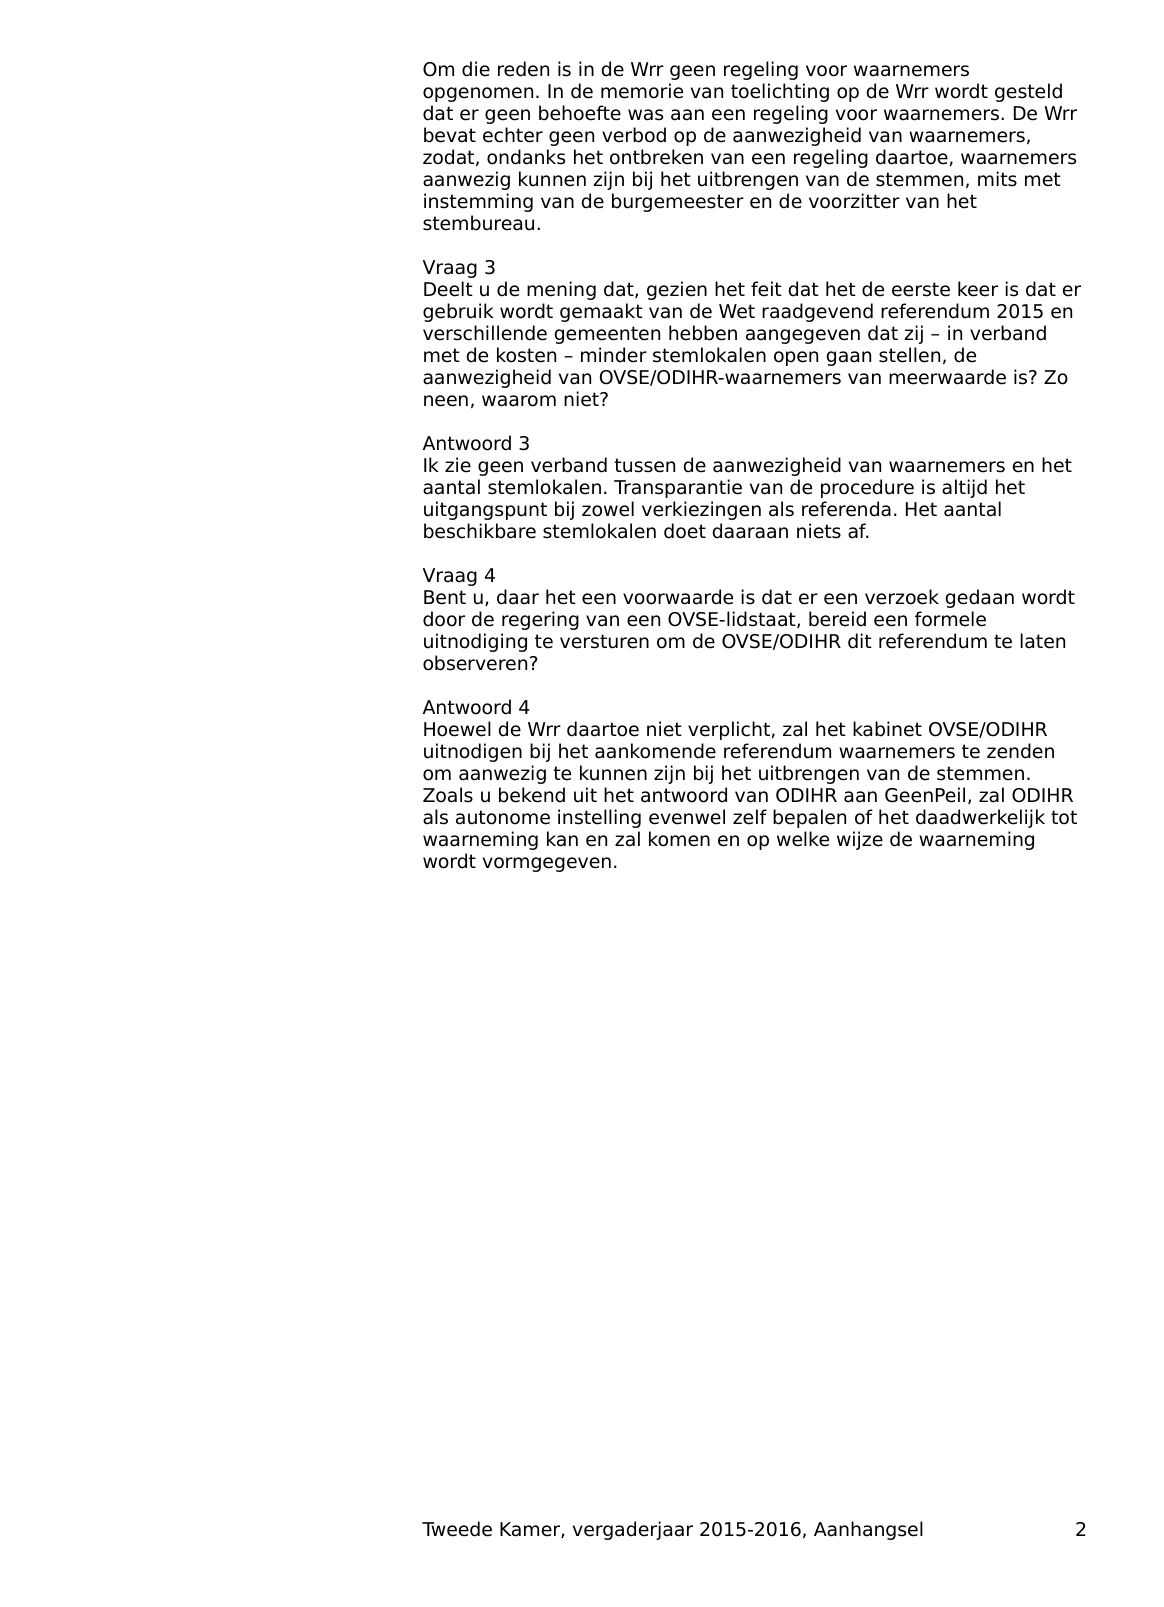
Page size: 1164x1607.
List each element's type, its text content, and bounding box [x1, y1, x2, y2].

text Antwoord 4 [422, 697, 1087, 719]
text Deelt u de mening dat, gezien het feit dat het de eerste keer is dat er gebruik wordt gemaakt van de Wet raadgevend referendum 2015 en verschillende gemeenten hebben aangegeven dat zij – in verband met de kosten – minder stemlokalen open gaan stellen, de aanwezigheid van OVSE/ODIHR-waarnemers van meerwaarde is? Zo neen, waarom niet? [422, 279, 1087, 411]
text Ik zie geen verband tussen de aanwezigheid van waarnemers en het aantal stemlokalen. Transparantie van de procedure is altijd het uitgangspunt bij zowel verkiezingen als referenda. Het aantal beschikbare stemlokalen doet daaraan niets af. [422, 455, 1087, 543]
text Vraag 3 [422, 257, 1087, 279]
text Antwoord 3 [422, 433, 1087, 455]
text Bent u, daar het een voorwaarde is dat er een verzoek gedaan wordt door de regering van een OVSE-lidstaat, bereid een formele uitnodiging te versturen om de OVSE/ODIHR dit referendum te laten observeren? [422, 587, 1087, 675]
text Om die reden is in de Wrr geen regeling voor waarnemers opgenomen. In de memorie van toelichting op de Wrr wordt gesteld dat er geen behoefte was aan een regeling voor waarnemers. De Wrr bevat echter geen verbod op de aanwezigheid van waarnemers, zodat, ondanks het ontbreken van een regeling daartoe, waarnemers aanwezig kunnen zijn bij het uitbrengen van de stemmen, mits met instemming van de burgemeester en de voorzitter van het stembureau. [422, 59, 1087, 235]
text Hoewel de Wrr daartoe niet verplicht, zal het kabinet OVSE/ODIHR uitnodigen bij het aankomende referendum waarnemers te zenden om aanwezig te kunnen zijn bij het uitbrengen van de stemmen. Zoals u bekend uit het antwoord van ODIHR aan GeenPeil, zal ODIHR als autonome instelling evenwel zelf bepalen of het daadwerkelijk tot waarneming kan en zal komen en op welke wijze de waarneming wordt vormgegeven. [422, 719, 1087, 873]
text Vraag 4 [422, 565, 1087, 587]
